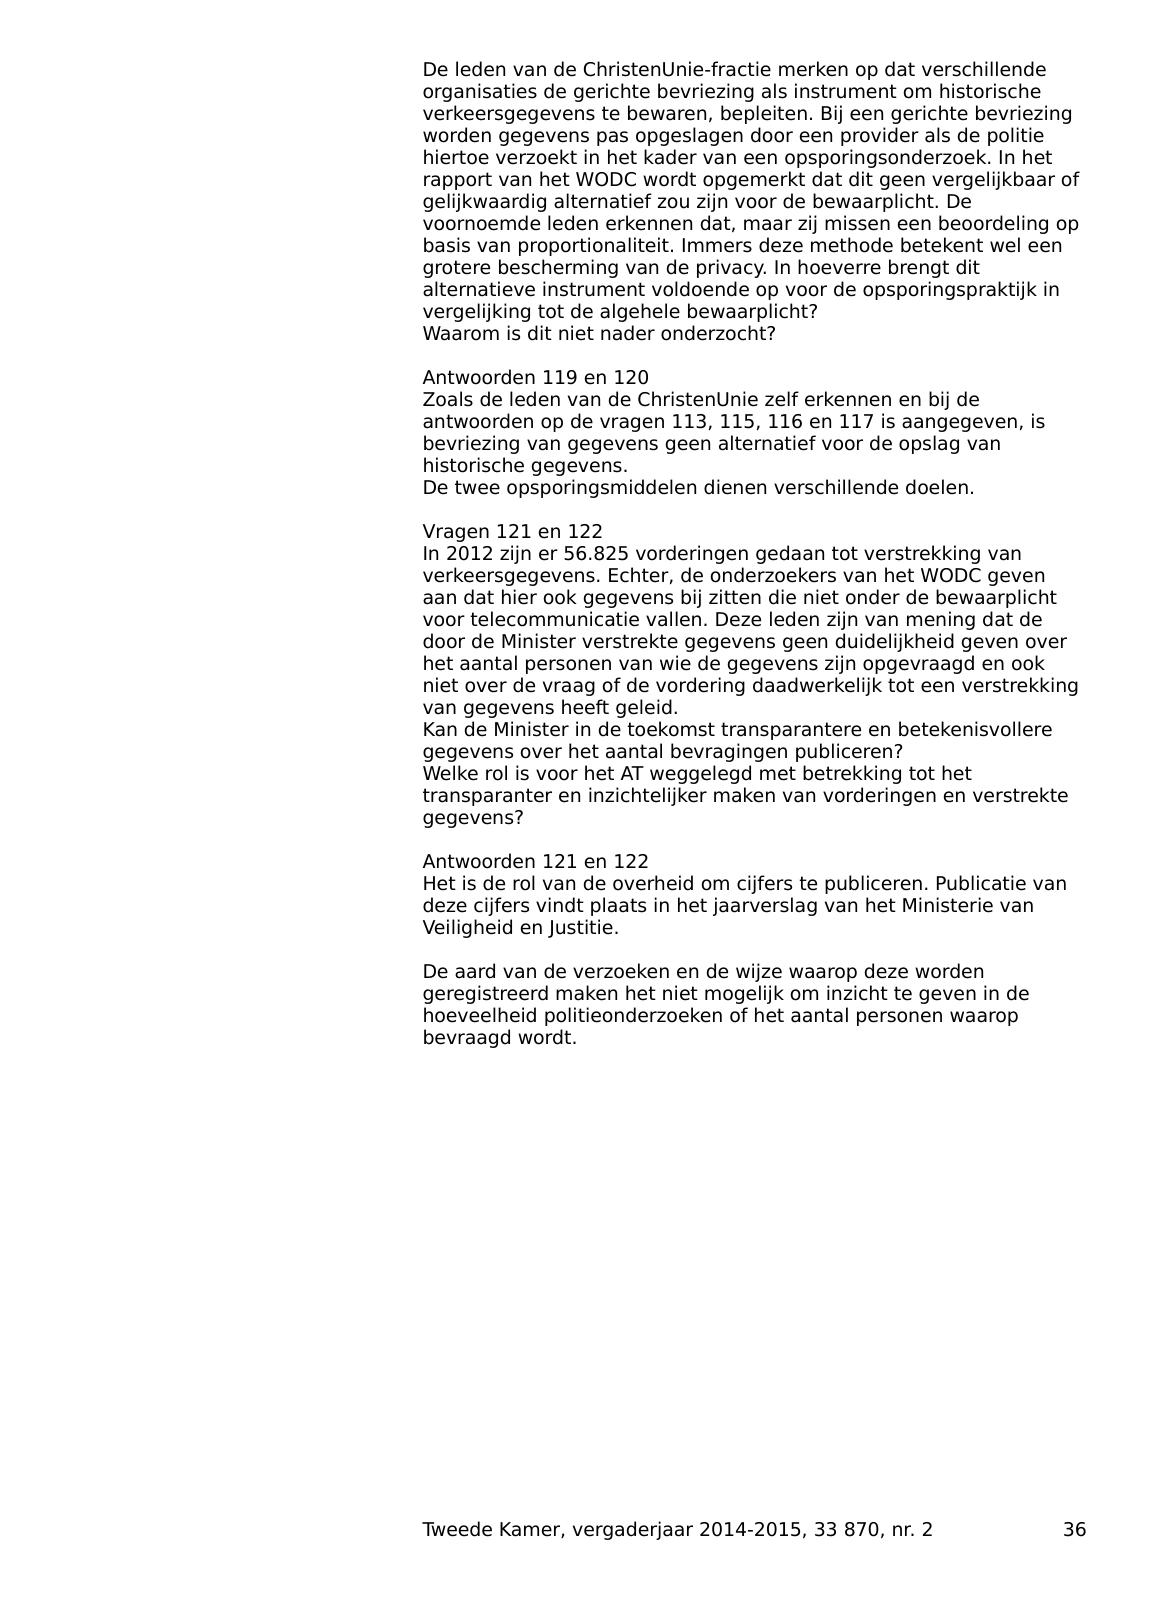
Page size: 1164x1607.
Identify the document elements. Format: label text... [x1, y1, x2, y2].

text Welke rol is voor het AT weggelegd met betrekking tot het transparanter en inzichtelijker maken van vorderingen en verstrekte gegevens? [422, 763, 1087, 829]
text De aard van de verzoeken en de wijze waarop deze worden geregistreerd maken het niet mogelijk om inzicht te geven in de hoeveelheid politieonderzoeken of het aantal personen waarop bevraagd wordt. [422, 961, 1087, 1049]
text Waarom is dit niet nader onderzocht? [422, 323, 1087, 345]
text Antwoorden 119 en 120 [422, 367, 1087, 389]
text Zoals de leden van de ChristenUnie zelf erkennen en bij de antwoorden op de vragen 113, 115, 116 en 117 is aangegeven, is bevriezing van gegevens geen alternatief voor de opslag van historische gegevens. [422, 389, 1087, 477]
text Het is de rol van de overheid om cijfers te publiceren. Publicatie van deze cijfers vindt plaats in het jaarverslag van het Ministerie van Veiligheid en Justitie. [422, 873, 1087, 939]
text Vragen 121 en 122 [422, 521, 1087, 543]
text De twee opsporingsmiddelen dienen verschillende doelen. [422, 477, 1087, 499]
text In 2012 zijn er 56.825 vorderingen gedaan tot verstrekking van verkeersgegevens. Echter, de onderzoekers van het WODC geven aan dat hier ook gegevens bij zitten die niet onder de bewaarplicht voor telecommunicatie vallen. Deze leden zijn van mening dat de door de Minister verstrekte gegevens geen duidelijkheid geven over het aantal personen van wie de gegevens zijn opgevraagd en ook niet over de vraag of de vordering daadwerkelijk tot een verstrekking van gegevens heeft geleid. [422, 543, 1087, 719]
text De leden van de ChristenUnie-fractie merken op dat verschillende organisaties de gerichte bevriezing als instrument om historische verkeersgegevens te bewaren, bepleiten. Bij een gerichte bevriezing worden gegevens pas opgeslagen door een provider als de politie hiertoe verzoekt in het kader van een opsporingsonderzoek. In het rapport van het WODC wordt opgemerkt dat dit geen vergelijkbaar of gelijkwaardig alternatief zou zijn voor de bewaarplicht. De voornoemde leden erkennen dat, maar zij missen een beoordeling op basis van proportionaliteit. Immers deze methode betekent wel een grotere bescherming van de privacy. In hoeverre brengt dit alternatieve instrument voldoende op voor de opsporingspraktijk in vergelijking tot de algehele bewaarplicht? [422, 59, 1087, 323]
text Kan de Minister in de toekomst transparantere en betekenisvollere gegevens over het aantal bevragingen publiceren? [422, 719, 1087, 763]
text Antwoorden 121 en 122 [422, 851, 1087, 873]
